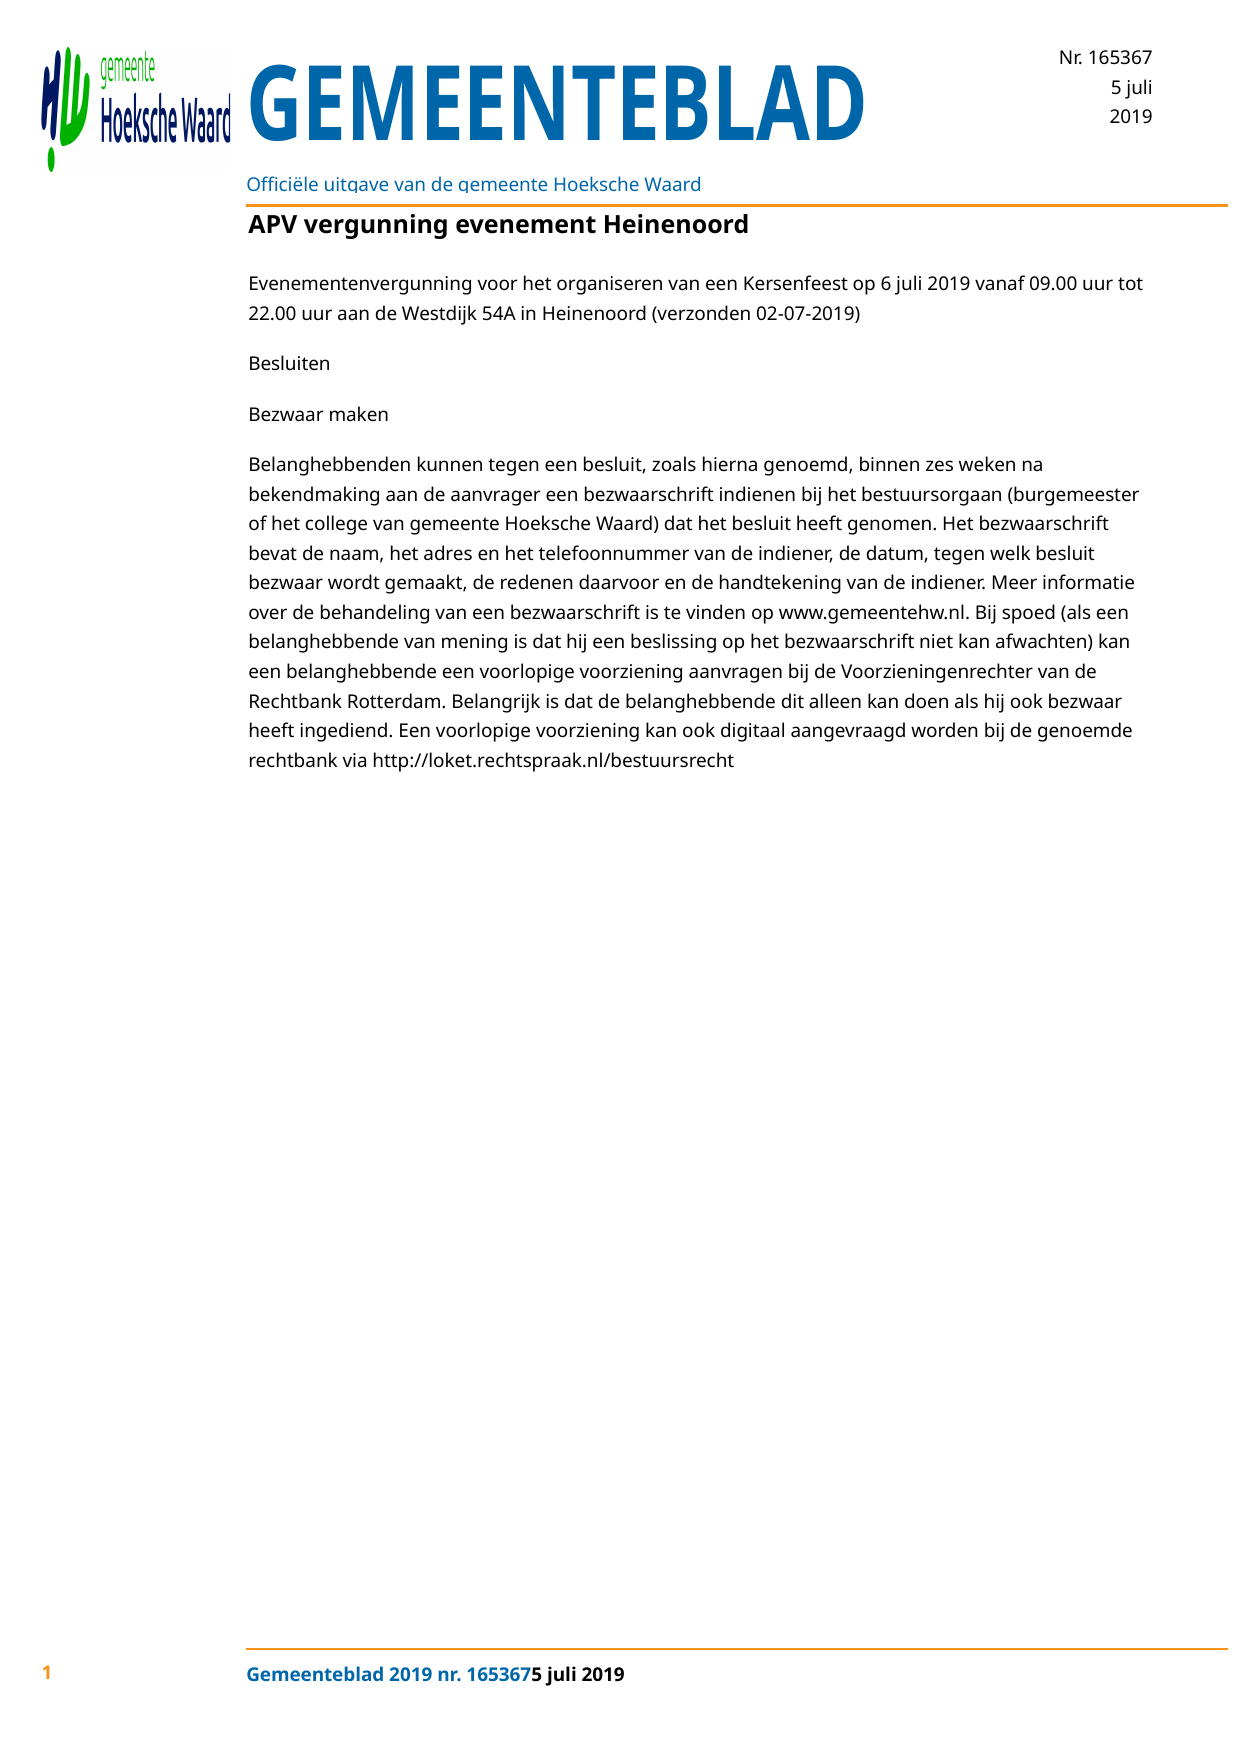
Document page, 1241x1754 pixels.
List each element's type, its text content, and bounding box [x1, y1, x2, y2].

text Besluiten [248, 350, 1152, 376]
text Belanghebbenden kunnen tegen een besluit, zoals hierna genoemd, binnen zes weken na bekendmaking aan de aanvrager een bezwaarschrift indienen bij het bestuursorgaan (burgemeester of het college van gemeente Hoeksche Waard) dat het besluit heeft genomen. Het bezwaarschrift bevat de naam, het adres en het telefoonnummer van de indiener, de datum, tegen welk besluit bezwaar wordt gemaakt, de redenen daarvoor en de handtekening van de indiener. Meer informatie over de behandeling van een bezwaarschrift is te vinden op www.gemeentehw.nl. Bij spoed (als een belanghebbende van mening is dat hij een beslissing op het bezwaarschrift niet kan afwachten) kan een belanghebbende een voorlopige voorziening aanvragen bij de Voorzieningenrechter van de Rechtbank Rotterdam. Belangrijk is dat de belanghebbende dit alleen kan doen als hij ook bezwaar heeft ingediend. Een voorlopige voorziening kan ook digitaal aangevraagd worden bij de genoemde rechtbank via http://loket.rechtspraak.nl/bestuursrecht [248, 451, 1152, 773]
text Bezwaar maken [248, 401, 1152, 426]
picture [41, 47, 231, 172]
text APV vergunning evenement Heinenoord [248, 207, 1152, 241]
text Evenementenvergunning voor het organiseren van een Kersenfeest op 6 juli 2019 vanaf 09.00 uur tot 22.00 uur aan de Westdijk 54A in Heinenoord (verzonden 02-07-2019) [248, 270, 1152, 326]
